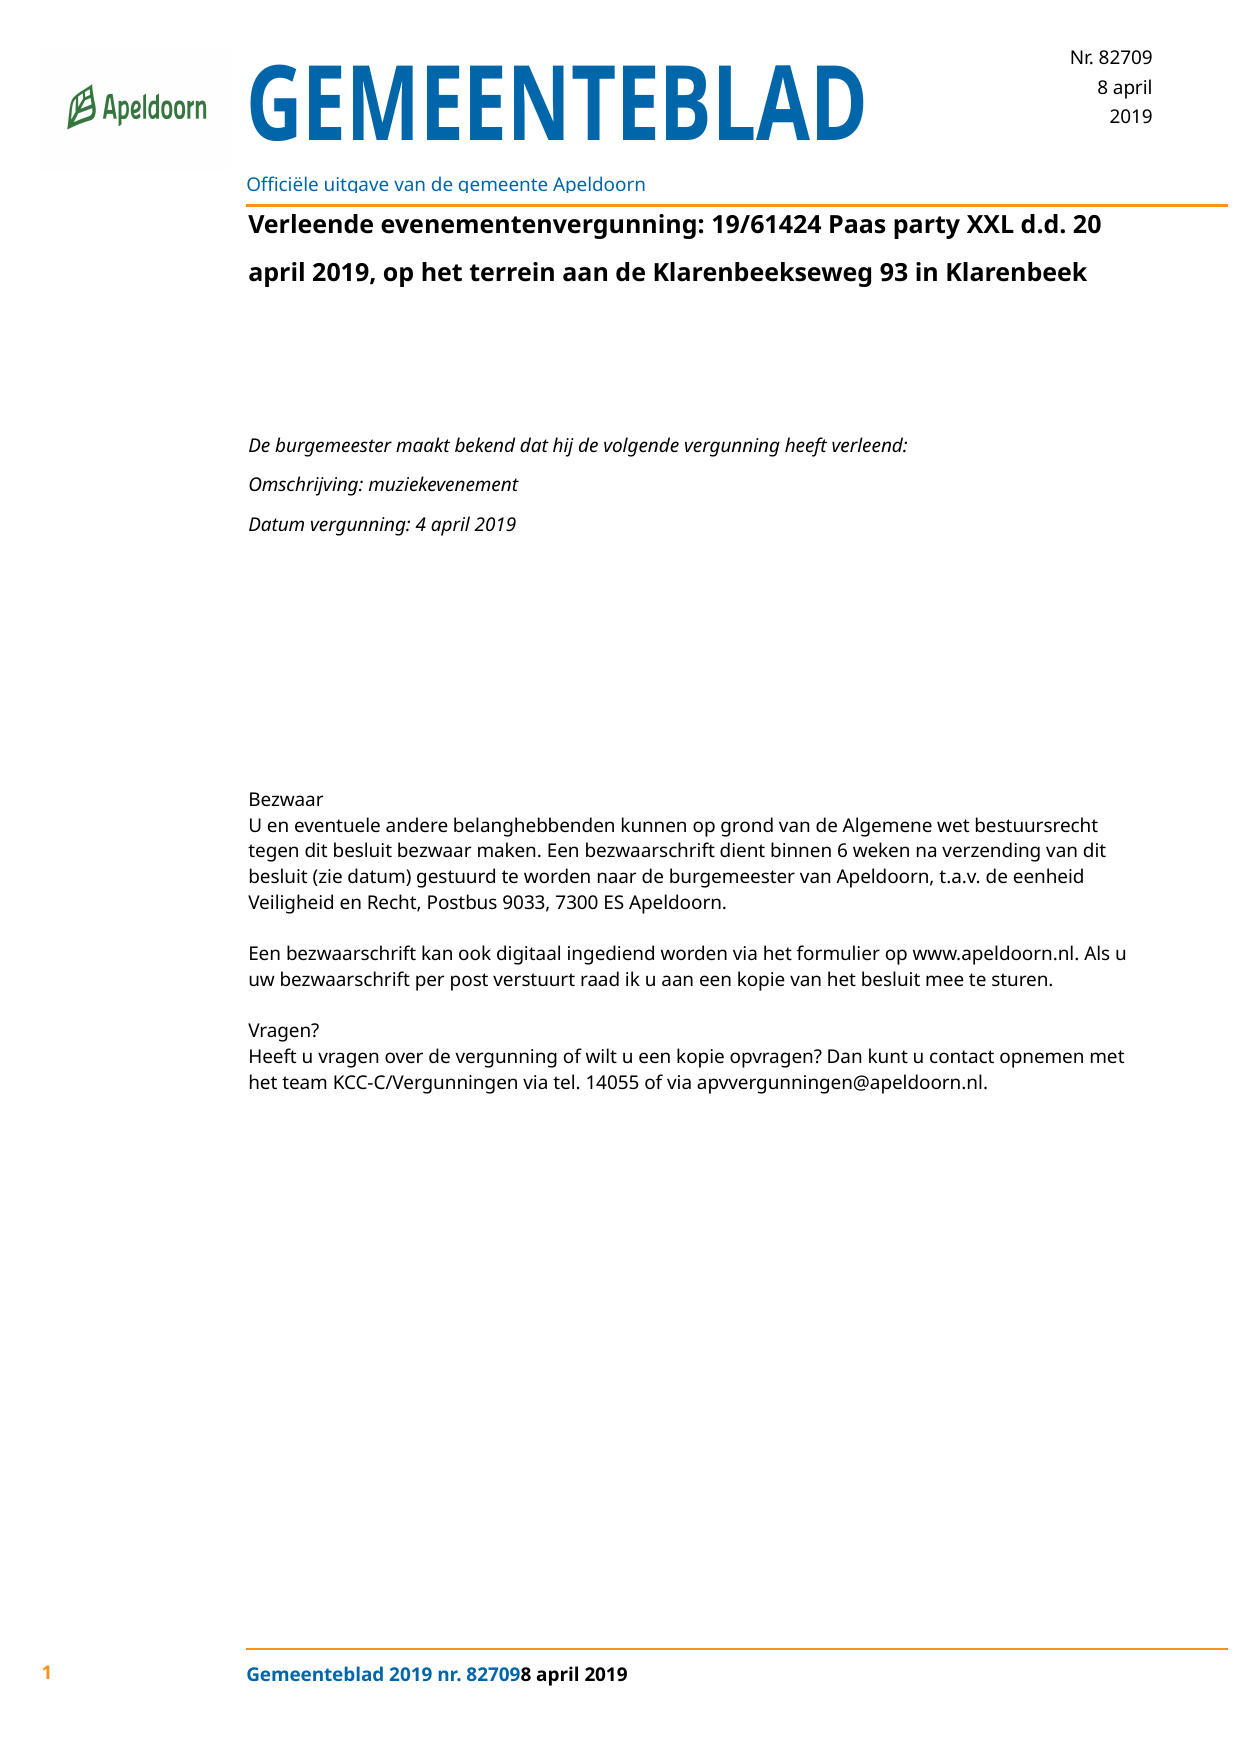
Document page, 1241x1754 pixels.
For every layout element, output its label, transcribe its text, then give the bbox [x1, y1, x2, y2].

text U en eventuele andere belanghebbenden kunnen op grond van de Algemene wet bestuursrecht tegen dit besluit bezwaar maken. Een bezwaarschrift dient binnen 6 weken na verzending van dit besluit (zie datum) gestuurd te worden naar de burgemeester van Apeldoorn, t.a.v. de eenheid Veiligheid en Recht, Postbus 9033, 7300 ES Apeldoorn. [248, 812, 1152, 915]
text Bezwaar [248, 786, 1152, 812]
text Heeft u vragen over de vergunning of wilt u een kopie opvragen? Dan kunt u contact opnemen met het team KCC-C/Vergunningen via tel. 14055 of via apvvergunningen@apeldoorn.nl. [248, 1043, 1152, 1095]
text Vragen? [248, 1018, 1152, 1043]
picture [41, 47, 231, 172]
text Verleende evenementenvergunning: 19/61424 Paas party XXL d.d. 20 april 2019, op het terrein aan de Klarenbeekseweg 93 in Klarenbeek [248, 207, 1152, 288]
text Omschrijving: muziekevenement [248, 472, 1152, 497]
text Een bezwaarschrift kan ook digitaal ingediend worden via het formulier op www.apeldoorn.nl. Als u uw bezwaarschrift per post verstuurt raad ik u aan een kopie van het besluit mee te sturen. [248, 940, 1152, 992]
text Datum vergunning: 4 april 2019 [248, 511, 1152, 537]
text De burgemeester maakt bekend dat hij de volgende vergunning heeft verleend: [248, 432, 1152, 458]
